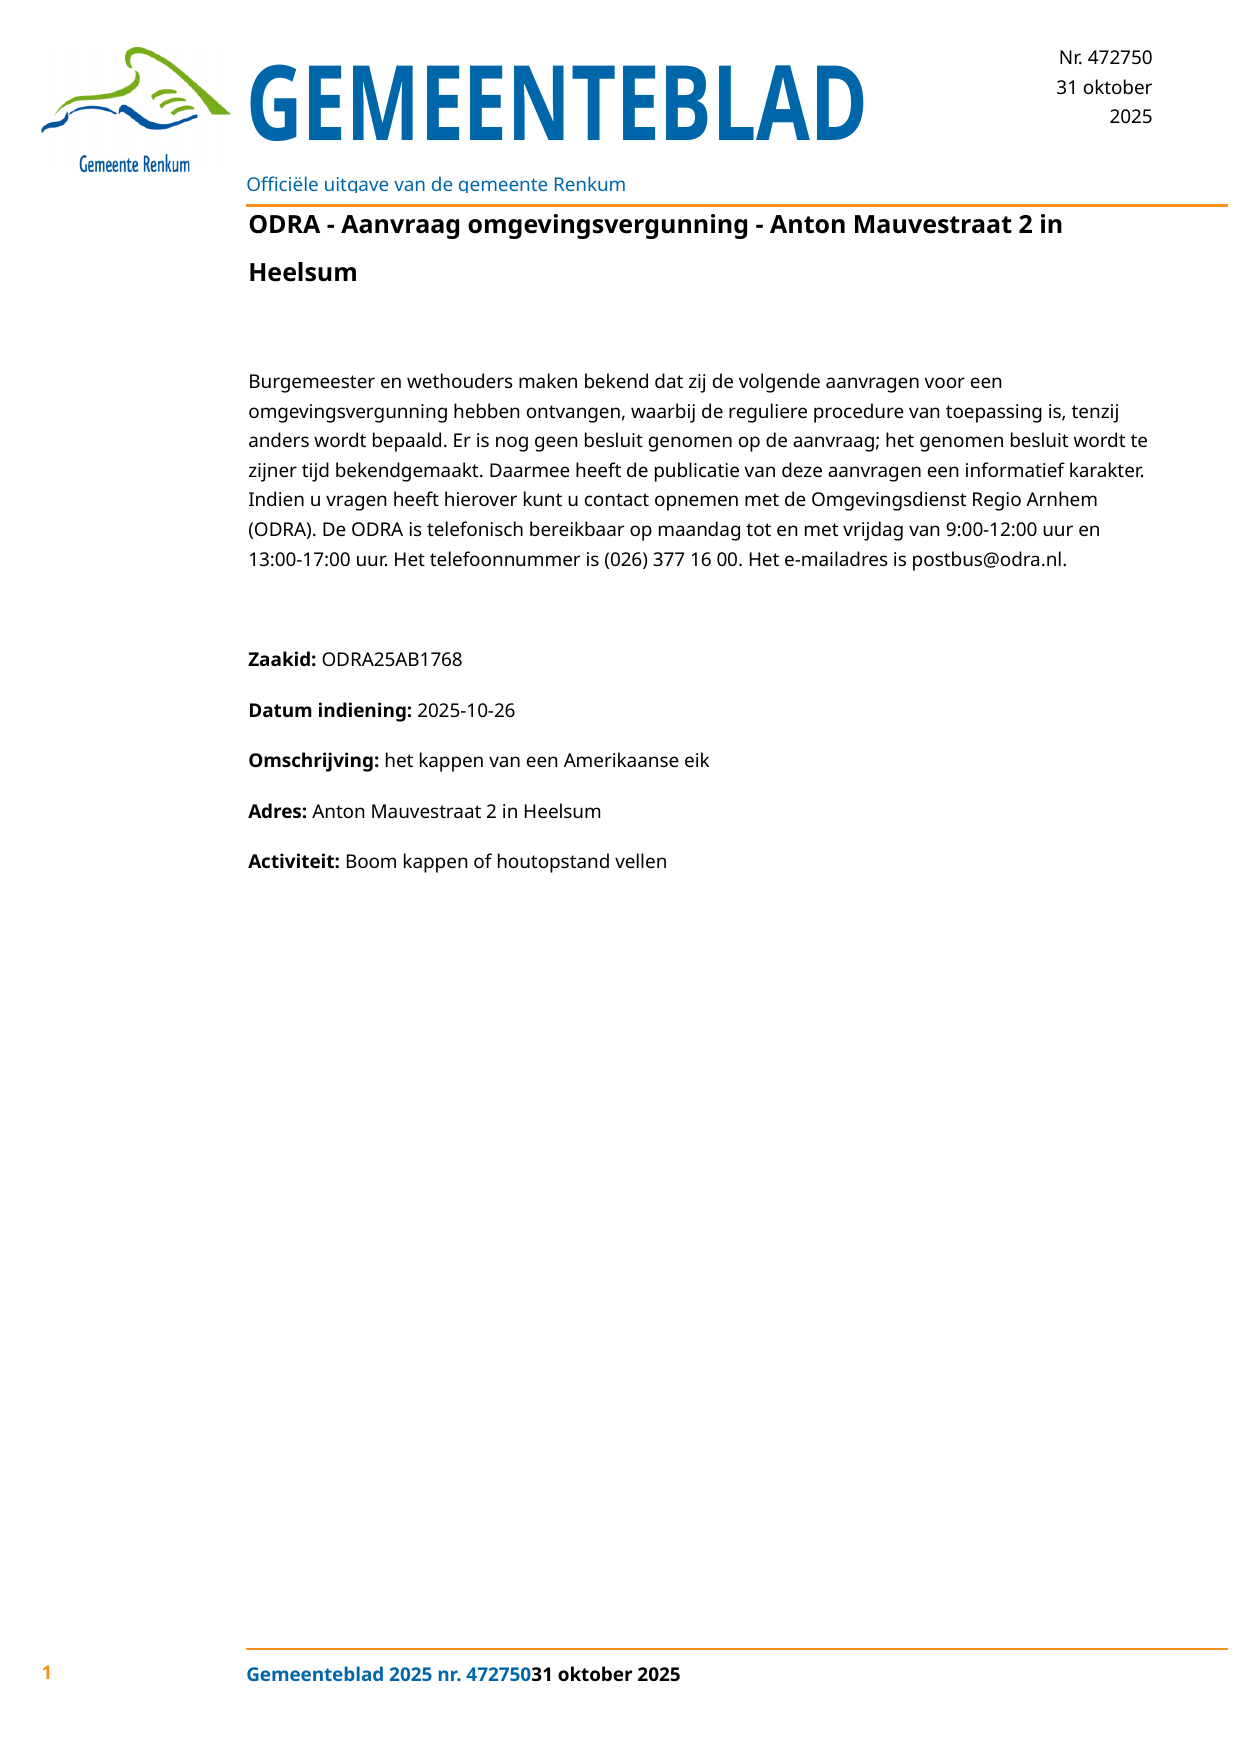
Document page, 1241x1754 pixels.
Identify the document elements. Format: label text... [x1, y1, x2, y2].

text Omschrijving: het kappen van een Amerikaanse eik [248, 747, 1152, 773]
picture [41, 47, 231, 172]
text Burgemeester en wethouders maken bekend dat zij de volgende aanvragen voor een omgevingsvergunning hebben ontvangen, waarbij de reguliere procedure van toepassing is, tenzij anders wordt bepaald. Er is nog geen besluit genomen op de aanvraag; het genomen besluit wordt te zijner tijd bekendgemaakt. Daarmee heeft de publicatie van deze aanvragen een informatief karakter. Indien u vragen heeft hierover kunt u contact opnemen met de Omgevingsdienst Regio Arnhem (ODRA). De ODRA is telefonisch bereikbaar op maandag tot en met vrijdag van 9:00-12:00 uur en 13:00-17:00 uur. Het telefoonnummer is (026) 377 16 00. Het e-mailadres is postbus@odra.nl. [248, 368, 1152, 572]
text Datum indiening: 2025-10-26 [248, 697, 1152, 723]
text ODRA - Aanvraag omgevingsvergunning - Anton Mauvestraat 2 in Heelsum [248, 207, 1152, 288]
text Zaakid: ODRA25AB1768 [248, 647, 1152, 672]
text Activiteit: Boom kappen of houtopstand vellen [248, 848, 1152, 874]
text Adres: Anton Mauvestraat 2 in Heelsum [248, 798, 1152, 824]
